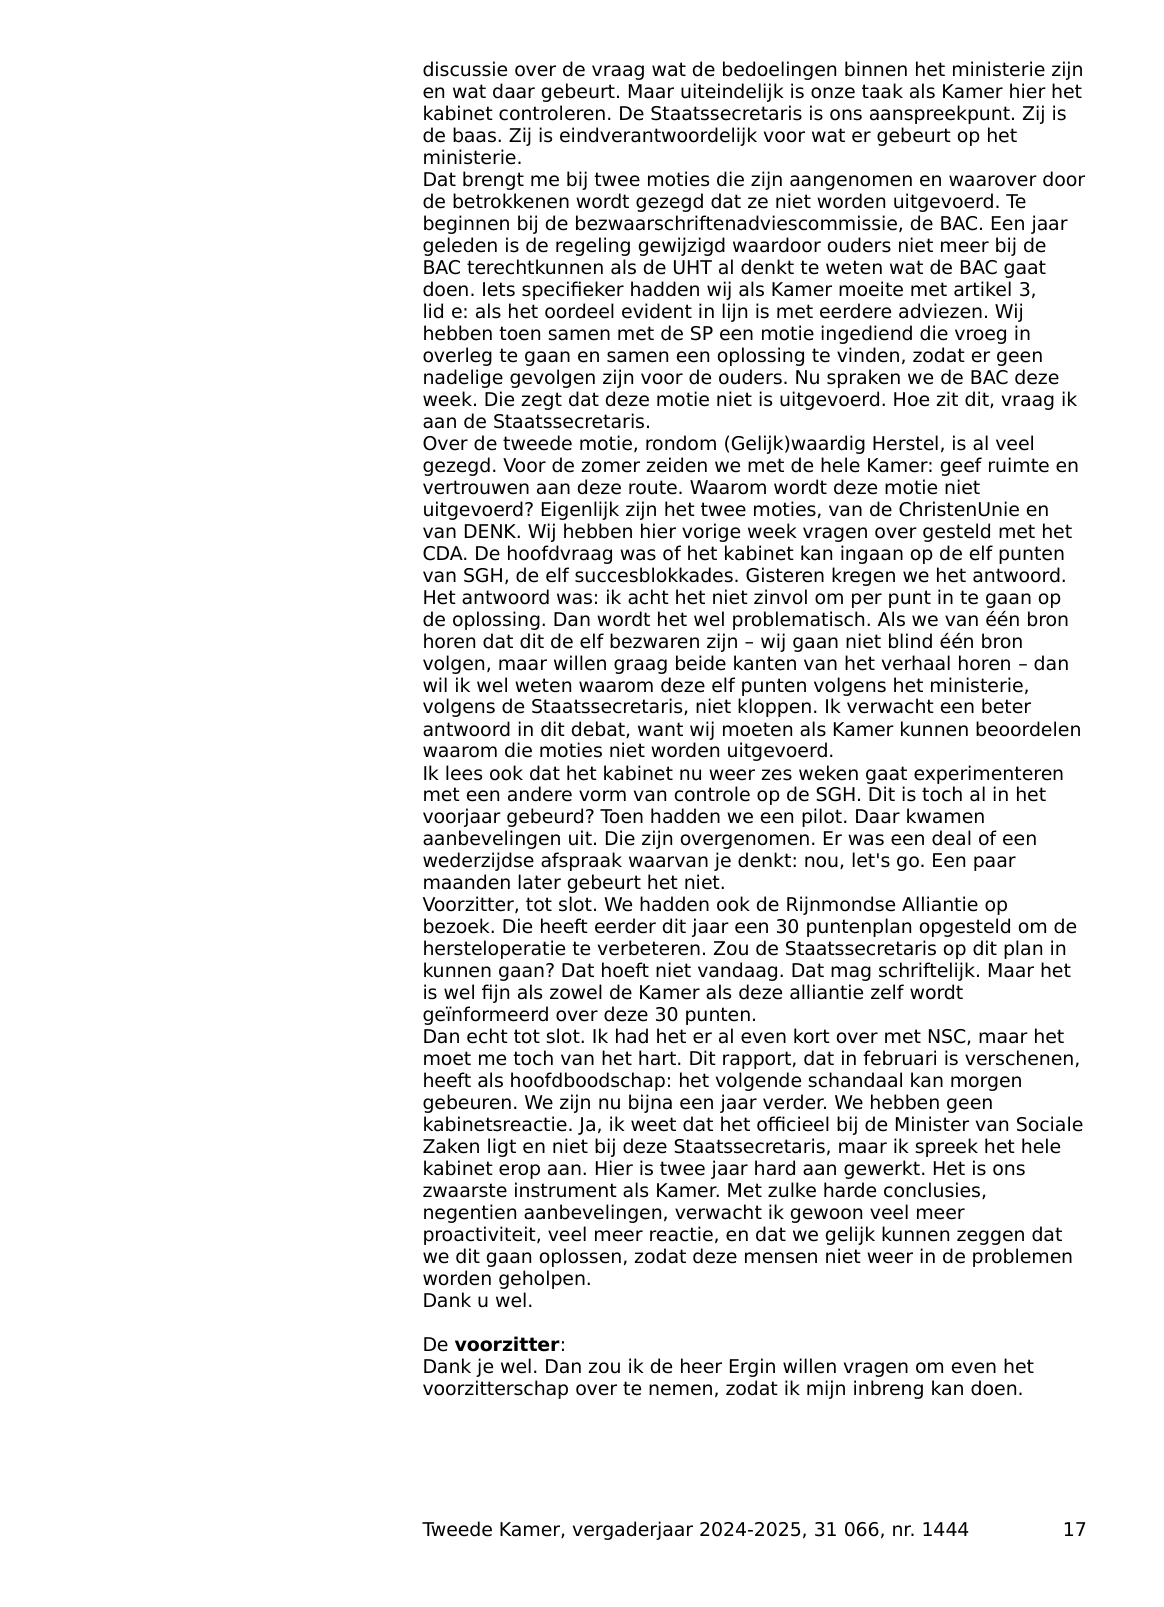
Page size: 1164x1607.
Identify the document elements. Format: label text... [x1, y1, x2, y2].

text Dan echt tot slot. Ik had het er al even kort over met NSC, maar het moet me toch van het hart. Dit rapport, dat in februari is verschenen, heeft als hoofdboodschap: het volgende schandaal kan morgen gebeuren. We zijn nu bijna een jaar verder. We hebben geen kabinetsreactie. Ja, ik weet dat het officieel bij de Minister van Sociale Zaken ligt en niet bij deze Staatssecretaris, maar ik spreek het hele kabinet erop aan. Hier is twee jaar hard aan gewerkt. Het is ons zwaarste instrument als Kamer. Met zulke harde conclusies, negentien aanbevelingen, verwacht ik gewoon veel meer proactiviteit, veel meer reactie, en dat we gelijk kunnen zeggen dat we dit gaan oplossen, zodat deze mensen niet weer in de problemen worden geholpen. [422, 1026, 1087, 1290]
text Ik lees ook dat het kabinet nu weer zes weken gaat experimenteren met een andere vorm van controle op de SGH. Dit is toch al in het voorjaar gebeurd? Toen hadden we een pilot. Daar kwamen aanbevelingen uit. Die zijn overgenomen. Er was een deal of een wederzijdse afspraak waarvan je denkt: nou, let's go. Een paar maanden later gebeurt het niet. [422, 762, 1087, 894]
text Voorzitter, tot slot. We hadden ook de Rijnmondse Alliantie op bezoek. Die heeft eerder dit jaar een 30 puntenplan opgesteld om de hersteloperatie te verbeteren. Zou de Staatssecretaris op dit plan in kunnen gaan? Dat hoeft niet vandaag. Dat mag schriftelijk. Maar het is wel fijn als zowel de Kamer als deze alliantie zelf wordt geïnformeerd over deze 30 punten. [422, 894, 1087, 1026]
text De voorzitter: [422, 1334, 1087, 1356]
text Dank u wel. [422, 1290, 1087, 1312]
text Over de tweede motie, rondom (Gelijk)waardig Herstel, is al veel gezegd. Voor de zomer zeiden we met de hele Kamer: geef ruimte en vertrouwen aan deze route. Waarom wordt deze motie niet uitgevoerd? Eigenlijk zijn het twee moties, van de ChristenUnie en van DENK. Wij hebben hier vorige week vragen over gesteld met het CDA. De hoofdvraag was of het kabinet kan ingaan op de elf punten van SGH, de elf succesblokkades. Gisteren kregen we het antwoord. Het antwoord was: ik acht het niet zinvol om per punt in te gaan op de oplossing. Dan wordt het wel problematisch. Als we van één bron horen dat dit de elf bezwaren zijn – wij gaan niet blind één bron volgen, maar willen graag beide kanten van het verhaal horen – dan wil ik wel weten waarom deze elf punten volgens het ministerie, volgens de Staatssecretaris, niet kloppen. Ik verwacht een beter antwoord in dit debat, want wij moeten als Kamer kunnen beoordelen waarom die moties niet worden uitgevoerd. [422, 433, 1087, 762]
text Dank je wel. Dan zou ik de heer Ergin willen vragen om even het voorzitterschap over te nemen, zodat ik mijn inbreng kan doen. [422, 1356, 1087, 1400]
text discussie over de vraag wat de bedoelingen binnen het ministerie zijn en wat daar gebeurt. Maar uiteindelijk is onze taak als Kamer hier het kabinet controleren. De Staatssecretaris is ons aanspreekpunt. Zij is de baas. Zij is eindverantwoordelijk voor wat er gebeurt op het ministerie. [422, 59, 1087, 169]
text Dat brengt me bij twee moties die zijn aangenomen en waarover door de betrokkenen wordt gezegd dat ze niet worden uitgevoerd. Te beginnen bij de bezwaarschriftenadviescommissie, de BAC. Een jaar geleden is de regeling gewijzigd waardoor ouders niet meer bij de BAC terechtkunnen als de UHT al denkt te weten wat de BAC gaat doen. Iets specifieker hadden wij als Kamer moeite met artikel 3, lid e: als het oordeel evident in lijn is met eerdere adviezen. Wij hebben toen samen met de SP een motie ingediend die vroeg in overleg te gaan en samen een oplossing te vinden, zodat er geen nadelige gevolgen zijn voor de ouders. Nu spraken we de BAC deze week. Die zegt dat deze motie niet is uitgevoerd. Hoe zit dit, vraag ik aan de Staatssecretaris. [422, 169, 1087, 433]
